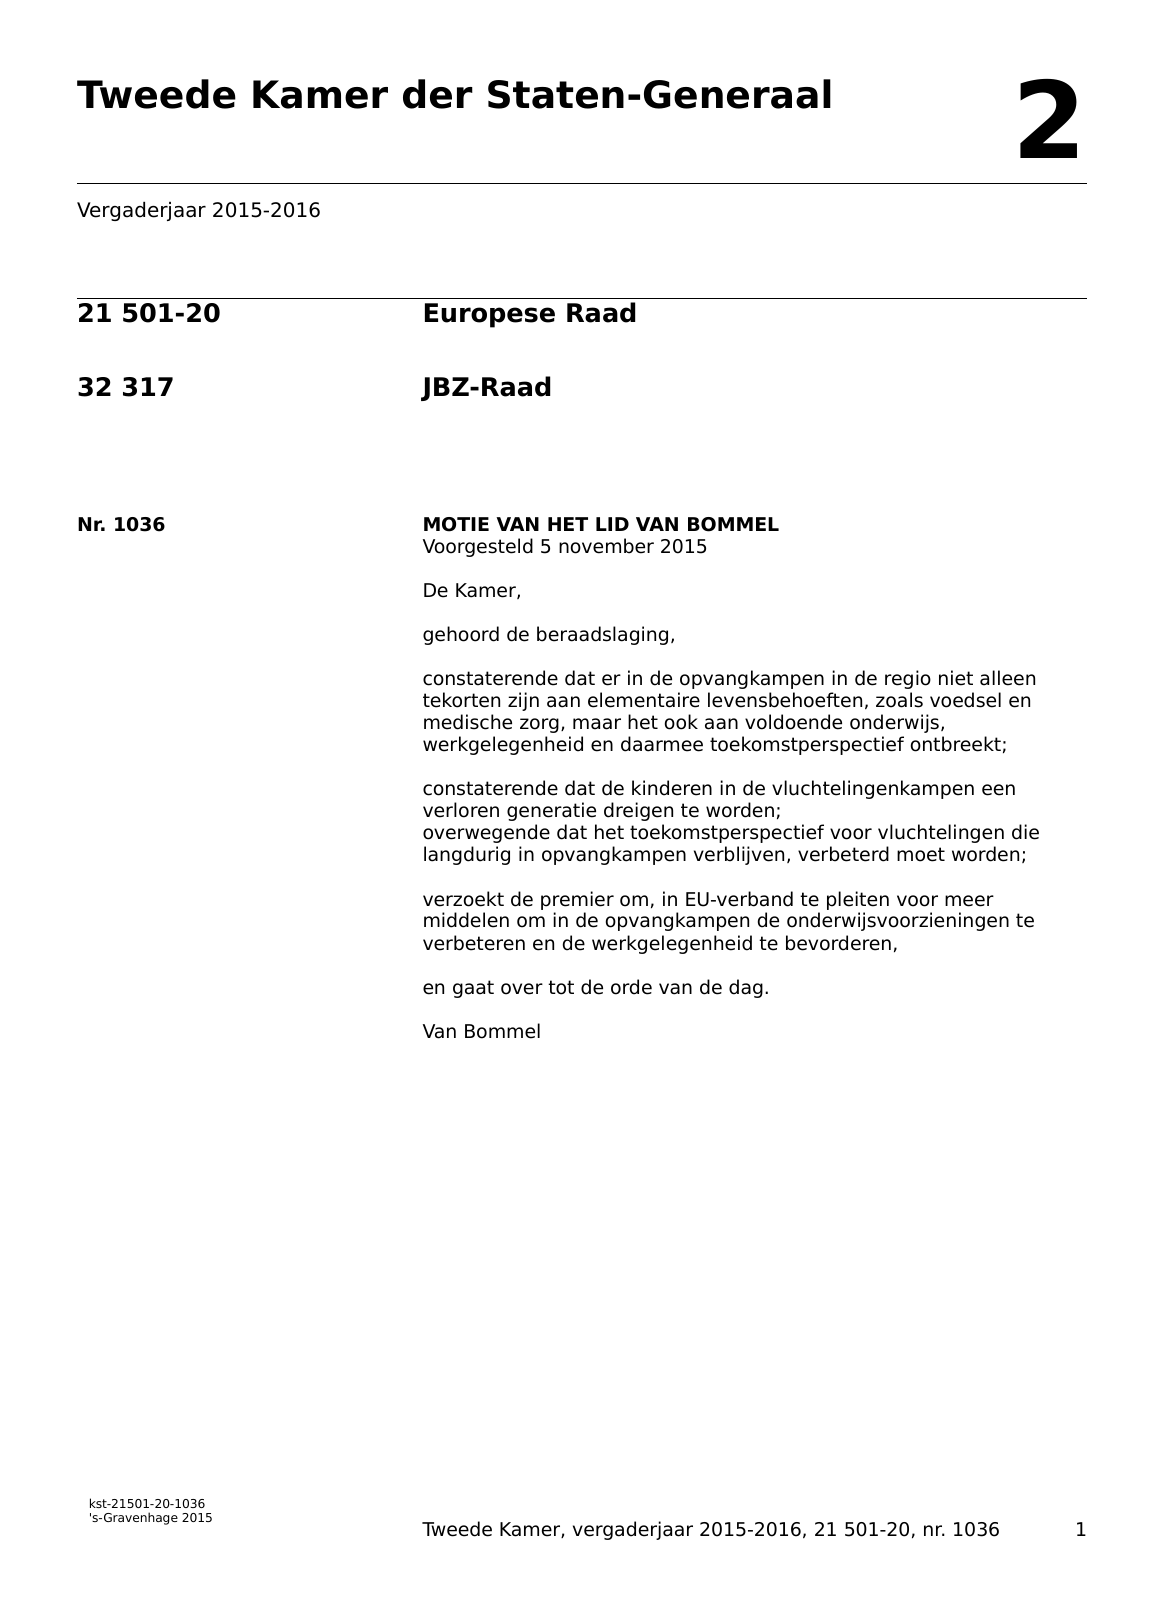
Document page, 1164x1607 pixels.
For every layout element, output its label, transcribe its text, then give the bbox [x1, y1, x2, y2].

text Voorgesteld 5 november 2015 [422, 536, 1087, 558]
table_header 2 [886, 59, 1087, 183]
subtitle Nr. 1036 MOTIE VAN HET LID VAN BOMMEL [77, 514, 1087, 536]
subtitle 32 317 JBZ-Raad [77, 373, 1087, 403]
text en gaat over tot de orde van de dag. [422, 977, 1087, 998]
text gehoord de beraadslaging, [422, 624, 1087, 646]
text overwegende dat het toekomstperspectief voor vluchtelingen die langdurig in opvangkampen verblijven, verbeterd moet worden; [422, 822, 1087, 866]
text De Kamer, [422, 580, 1087, 602]
text constaterende dat er in de opvangkampen in de regio niet alleen tekorten zijn aan elementaire levensbehoeften, zoals voedsel en medische zorg, maar het ook aan voldoende onderwijs, werkgelegenheid en daarmee toekomstperspectief ontbreekt; [422, 668, 1087, 756]
table_cell Vergaderjaar 2015-2016 [77, 184, 1087, 298]
table_header Tweede Kamer der Staten-Generaal [77, 59, 886, 183]
text constaterende dat de kinderen in de vluchtelingenkampen een verloren generatie dreigen te worden; [422, 778, 1087, 822]
text kst-21501-20-1036 [88, 1497, 323, 1511]
subtitle 21 501-20 Europese Raad [77, 299, 1087, 329]
text 's-Gravenhage 2015 [88, 1511, 323, 1525]
text Van Bommel [422, 1021, 1087, 1043]
text verzoekt de premier om, in EU-verband te pleiten voor meer middelen om in de opvangkampen de onderwijsvoorzieningen te verbeteren en de werkgelegenheid te bevorderen, [422, 888, 1087, 954]
